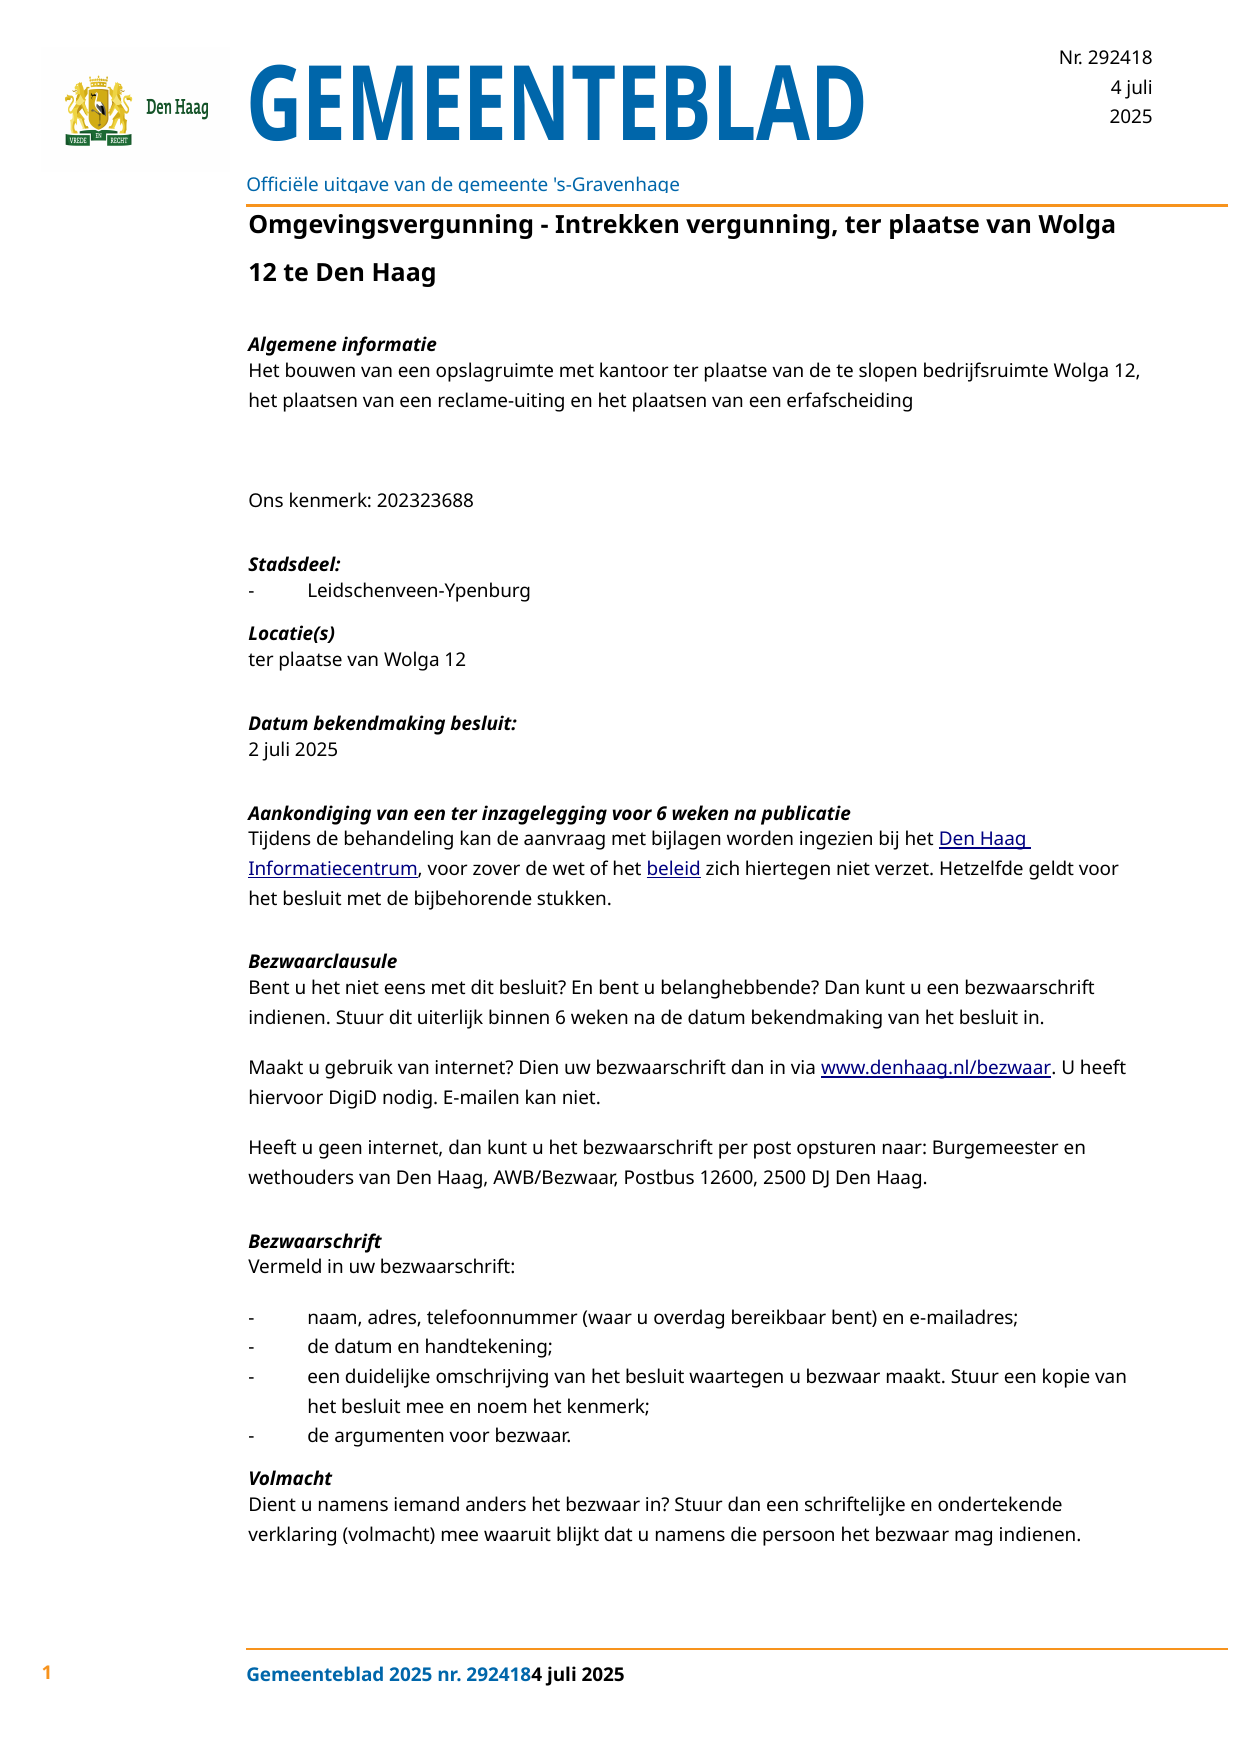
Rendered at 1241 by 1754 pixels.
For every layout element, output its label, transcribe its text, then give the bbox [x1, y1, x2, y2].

text Bezwaarclausule [248, 949, 1152, 974]
text ter plaatse van Wolga 12 [248, 646, 1152, 672]
text Volmacht [248, 1466, 1152, 1491]
list naam, adres, telefoonnummer (waar u overdag bereikbaar bent) en e-mailadres; [248, 1304, 1152, 1330]
list de argumenten voor bezwaar. [248, 1422, 1152, 1448]
list een duidelijke omschrijving van het besluit waartegen u bezwaar maakt. Stuur een kopie van het besluit mee en noem het kenmerk; [248, 1363, 1152, 1418]
text Bent u het niet eens met dit besluit? En bent u belanghebbende? Dan kunt u een bezwaarschrift indienen. Stuur dit uiterlijk binnen 6 weken na de datum bekendmaking van het besluit in. [248, 974, 1152, 1030]
list Leidschenveen-Ypenburg [248, 577, 1152, 603]
text Tijdens de behandeling kan de aanvraag met bijlagen worden ingezien bij het Den Haag Informatiecentrum, voor zover de wet of het beleid zich hiertegen niet verzet. Hetzelfde geldt voor het besluit met de bijbehorende stukken. [248, 826, 1152, 910]
list de datum en handtekening; [248, 1334, 1152, 1359]
text Ons kenmerk: 202323688 [248, 488, 1152, 513]
text 2 juli 2025 [248, 736, 1152, 762]
text Datum bekendmaking besluit: [248, 710, 1152, 736]
text Maakt u gebruik van internet? Dien uw bezwaarschrift dan in via www.denhaag.nl/bezwaar. U heeft hiervoor DigiD nodig. E-mailen kan niet. [248, 1054, 1152, 1110]
text Locatie(s) [248, 620, 1152, 646]
picture [41, 47, 231, 172]
text Bezwaarschrift [248, 1228, 1152, 1254]
text Heeft u geen internet, dan kunt u het bezwaarschrift per post opsturen naar: Burgemeester en wethouders van Den Haag, AWB/Bezwaar, Postbus 12600, 2500 DJ Den Haag. [248, 1134, 1152, 1190]
text Algemene informatie [248, 331, 1152, 357]
text Aankondiging van een ter inzagelegging voor 6 weken na publicatie [248, 800, 1152, 826]
text Stadsdeel: [248, 552, 1152, 577]
text Dient u namens iemand anders het bezwaar in? Stuur dan een schriftelijke en ondertekende verklaring (volmacht) mee waaruit blijkt dat u namens die persoon het bezwaar mag indienen. [248, 1491, 1152, 1547]
text Vermeld in uw bezwaarschrift: [248, 1254, 1152, 1279]
text Het bouwen van een opslagruimte met kantoor ter plaatse van de te slopen bedrijfsruimte Wolga 12, het plaatsen van een reclame-uiting en het plaatsen van een erfafscheiding [248, 357, 1152, 412]
text Omgevingsvergunning - Intrekken vergunning, ter plaatse van Wolga 12 te Den Haag [248, 207, 1152, 288]
